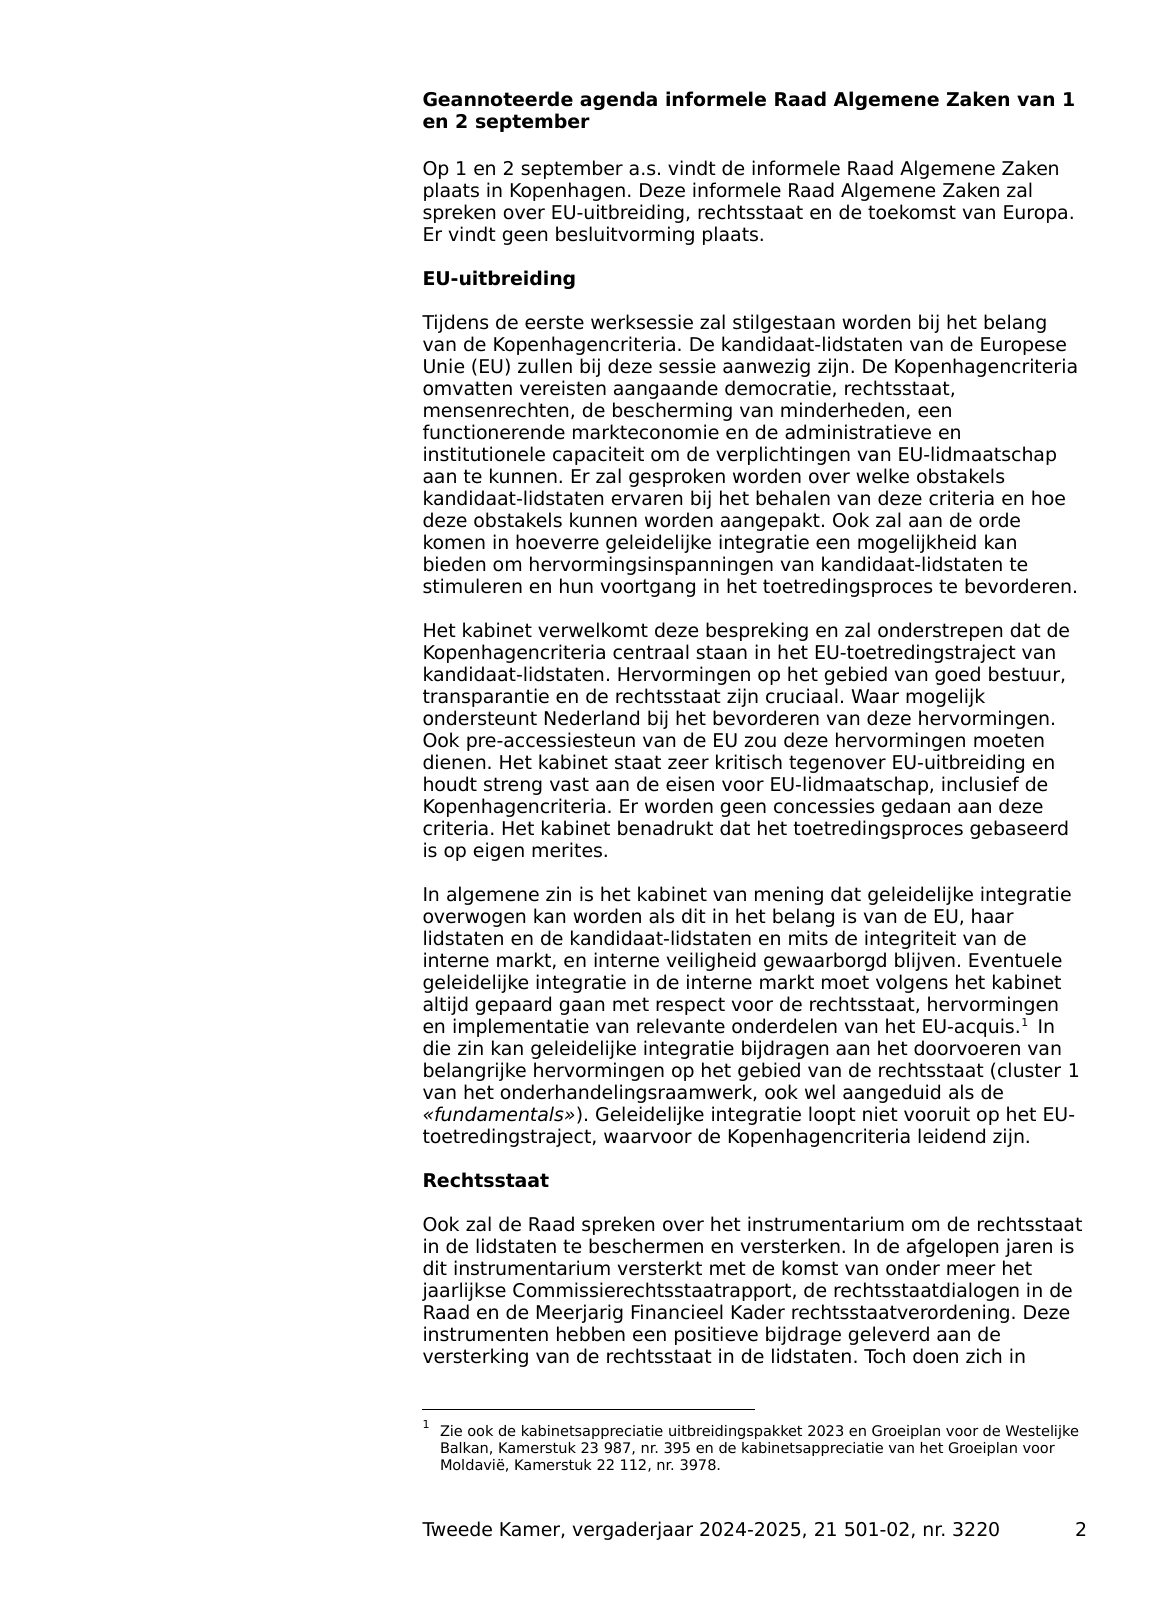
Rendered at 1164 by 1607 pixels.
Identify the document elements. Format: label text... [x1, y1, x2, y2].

text Tijdens de eerste werksessie zal stilgestaan worden bij het belang van de Kopenhagencriteria. De kandidaat-lidstaten van de Europese Unie (EU) zullen bij deze sessie aanwezig zijn. De Kopenhagencriteria omvatten vereisten aangaande democratie, rechtsstaat, mensenrechten, de bescherming van minderheden, een functionerende markteconomie en de administratieve en institutionele capaciteit om de verplichtingen van EU-lidmaatschap aan te kunnen. Er zal gesproken worden over welke obstakels kandidaat-lidstaten ervaren bij het behalen van deze criteria en hoe deze obstakels kunnen worden aangepakt. Ook zal aan de orde komen in hoeverre geleidelijke integratie een mogelijkheid kan bieden om hervormingsinspanningen van kandidaat-lidstaten te stimuleren en hun voortgang in het toetredingsproces te bevorderen. [422, 312, 1087, 598]
subtitle EU-uitbreiding [422, 268, 1087, 290]
text Zie ook de kabinetsappreciatie uitbreidingspakket 2023 en Groeiplan voor de Westelijke Balkan, Kamerstuk 23 987, nr. 395 en de kabinetsappreciatie van het Groeiplan voor Moldavië, Kamerstuk 22 112, nr. 3978. [422, 1418, 1087, 1474]
text In algemene zin is het kabinet van mening dat geleidelijke integratie overwogen kan worden als dit in het belang is van de EU, haar lidstaten en de kandidaat-lidstaten en mits de integriteit van de interne markt, en interne veiligheid gewaarborgd blijven. Eventuele geleidelijke integratie in de interne markt moet volgens het kabinet altijd gepaard gaan met respect voor de rechtsstaat, hervormingen en implementatie van relevante onderdelen van het EU-acquis. In die zin kan geleidelijke integratie bijdragen aan het doorvoeren van belangrijke hervormingen op het gebied van de rechtsstaat (cluster 1 van het onderhandelingsraamwerk, ook wel aangeduid als de «fundamentals»). Geleidelijke integratie loopt niet vooruit op het EU-toetredingstraject, waarvoor de Kopenhagencriteria leidend zijn. [422, 884, 1087, 1148]
text Het kabinet verwelkomt deze bespreking en zal onderstrepen dat de Kopenhagencriteria centraal staan in het EU-toetredingstraject van kandidaat-lidstaten. Hervormingen op het gebied van goed bestuur, transparantie en de rechtsstaat zijn cruciaal. Waar mogelijk ondersteunt Nederland bij het bevorderen van deze hervormingen. Ook pre-accessiesteun van de EU zou deze hervormingen moeten dienen. Het kabinet staat zeer kritisch tegenover EU-uitbreiding en houdt streng vast aan de eisen voor EU-lidmaatschap, inclusief de Kopenhagencriteria. Er worden geen concessies gedaan aan deze criteria. Het kabinet benadrukt dat het toetredingsproces gebaseerd is op eigen merites. [422, 620, 1087, 862]
text Ook zal de Raad spreken over het instrumentarium om de rechtsstaat in de lidstaten te beschermen en versterken. In de afgelopen jaren is dit instrumentarium versterkt met de komst van onder meer het jaarlijkse Commissierechtsstaatrapport, de rechtsstaatdialogen in de Raad en de Meerjarig Financieel Kader rechtsstaatverordening. Deze instrumenten hebben een positieve bijdrage geleverd aan de versterking van de rechtsstaat in de lidstaten. Toch doen zich in [422, 1214, 1087, 1368]
text Op 1 en 2 september a.s. vindt de informele Raad Algemene Zaken plaats in Kopenhagen. Deze informele Raad Algemene Zaken zal spreken over EU-uitbreiding, rechtsstaat en de toekomst van Europa. Er vindt geen besluitvorming plaats. [422, 158, 1087, 246]
subtitle Rechtsstaat [422, 1170, 1087, 1192]
subtitle Geannoteerde agenda informele Raad Algemene Zaken van 1 en 2 september [422, 89, 1087, 133]
